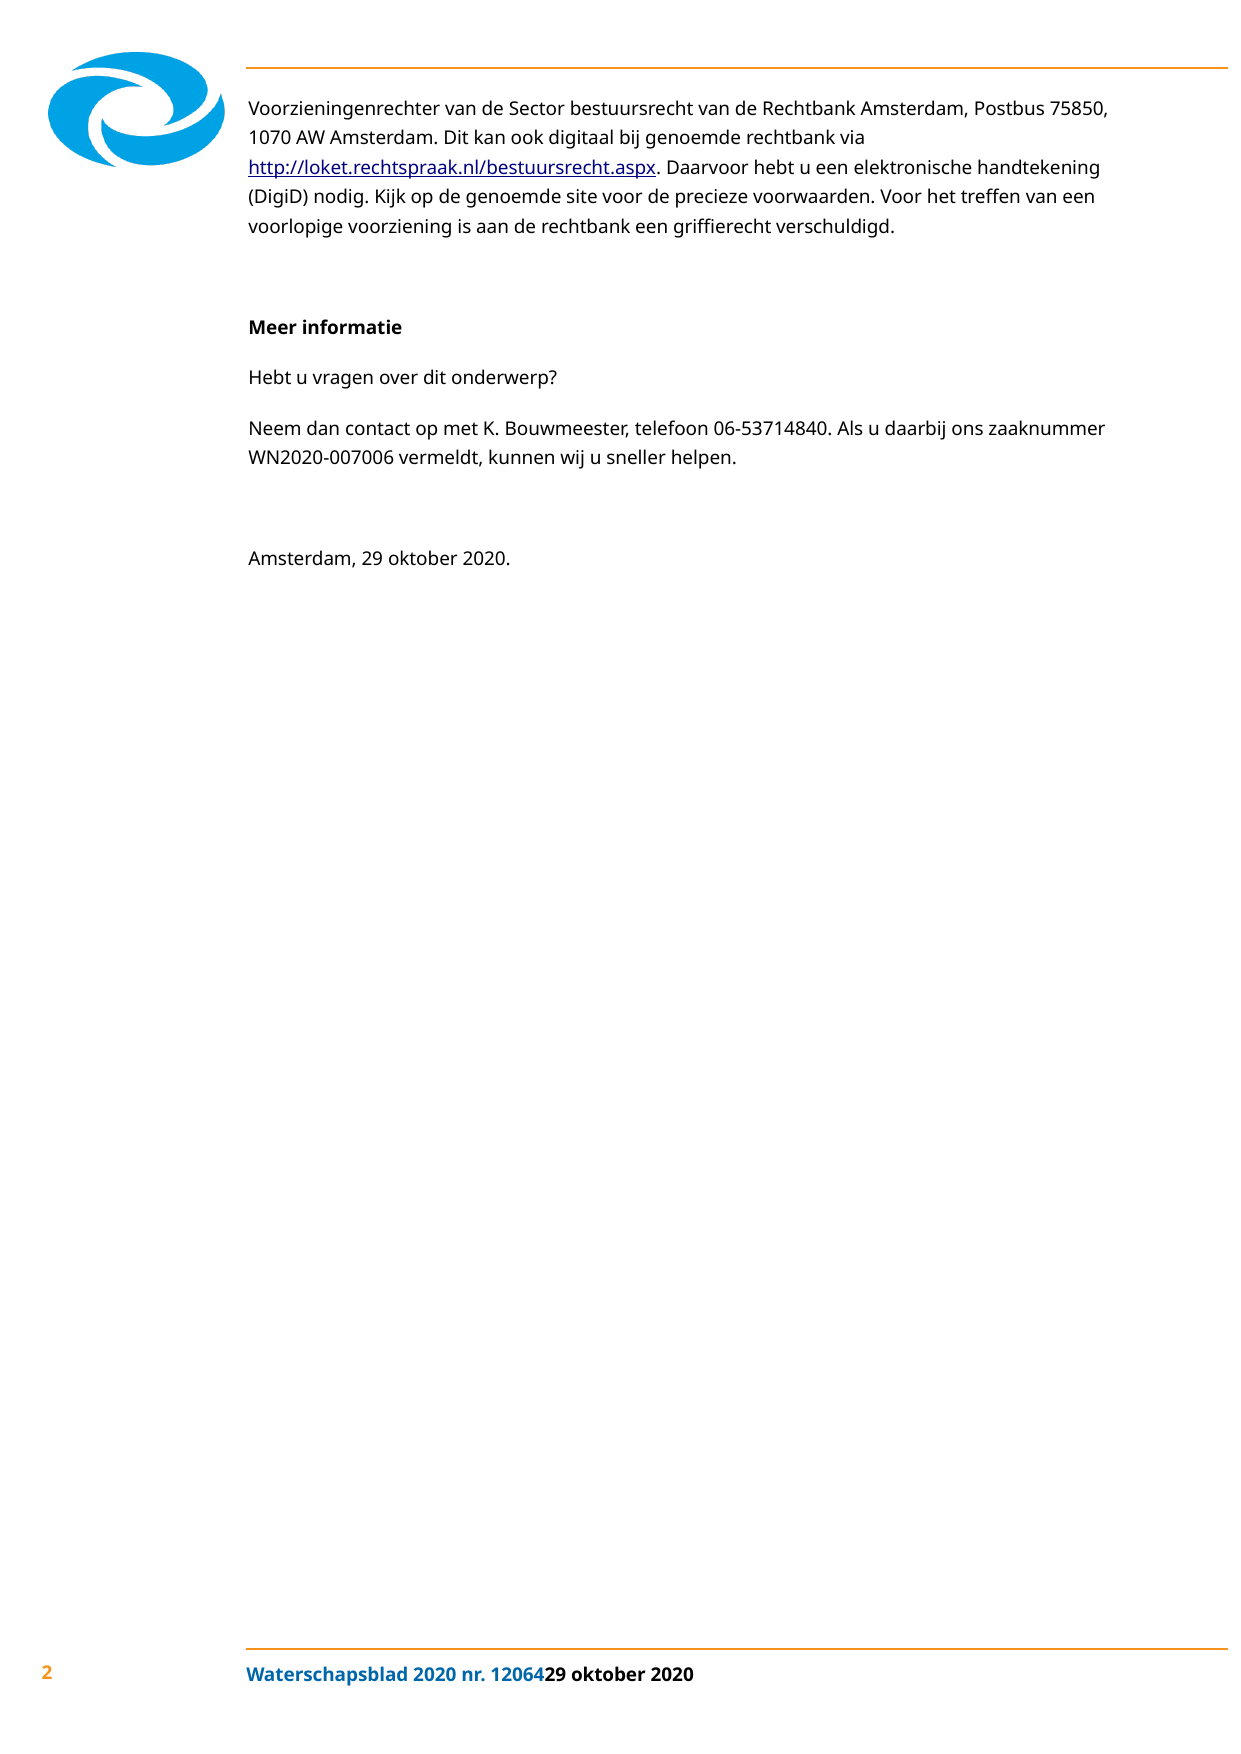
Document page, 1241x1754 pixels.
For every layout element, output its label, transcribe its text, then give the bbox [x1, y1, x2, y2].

text Meer informatie [248, 314, 1152, 340]
text Hebt u vragen over dit onderwerp? [248, 364, 1152, 390]
text Amsterdam, 29 oktober 2020. [248, 545, 1152, 571]
text Neem dan contact op met K. Bouwmeester, telefoon 06-53714840. Als u daarbij ons zaaknummer WN2020-007006 vermeldt, kunnen wij u sneller helpen. [248, 415, 1152, 470]
picture [41, 47, 231, 172]
text Voorzieningenrechter van de Sector bestuursrecht van de Rechtbank Amsterdam, Postbus 75850, 1070 AW Amsterdam. Dit kan ook digitaal bij genoemde rechtbank via http://loket.rechtspraak.nl/bestuursrecht.aspx. Daarvoor hebt u een elektronische handtekening (DigiD) nodig. Kijk op de genoemde site voor de precieze voorwaarden. Voor het treffen van een voorlopige voorziening is aan de rechtbank een griffierecht verschuldigd. [248, 95, 1152, 239]
